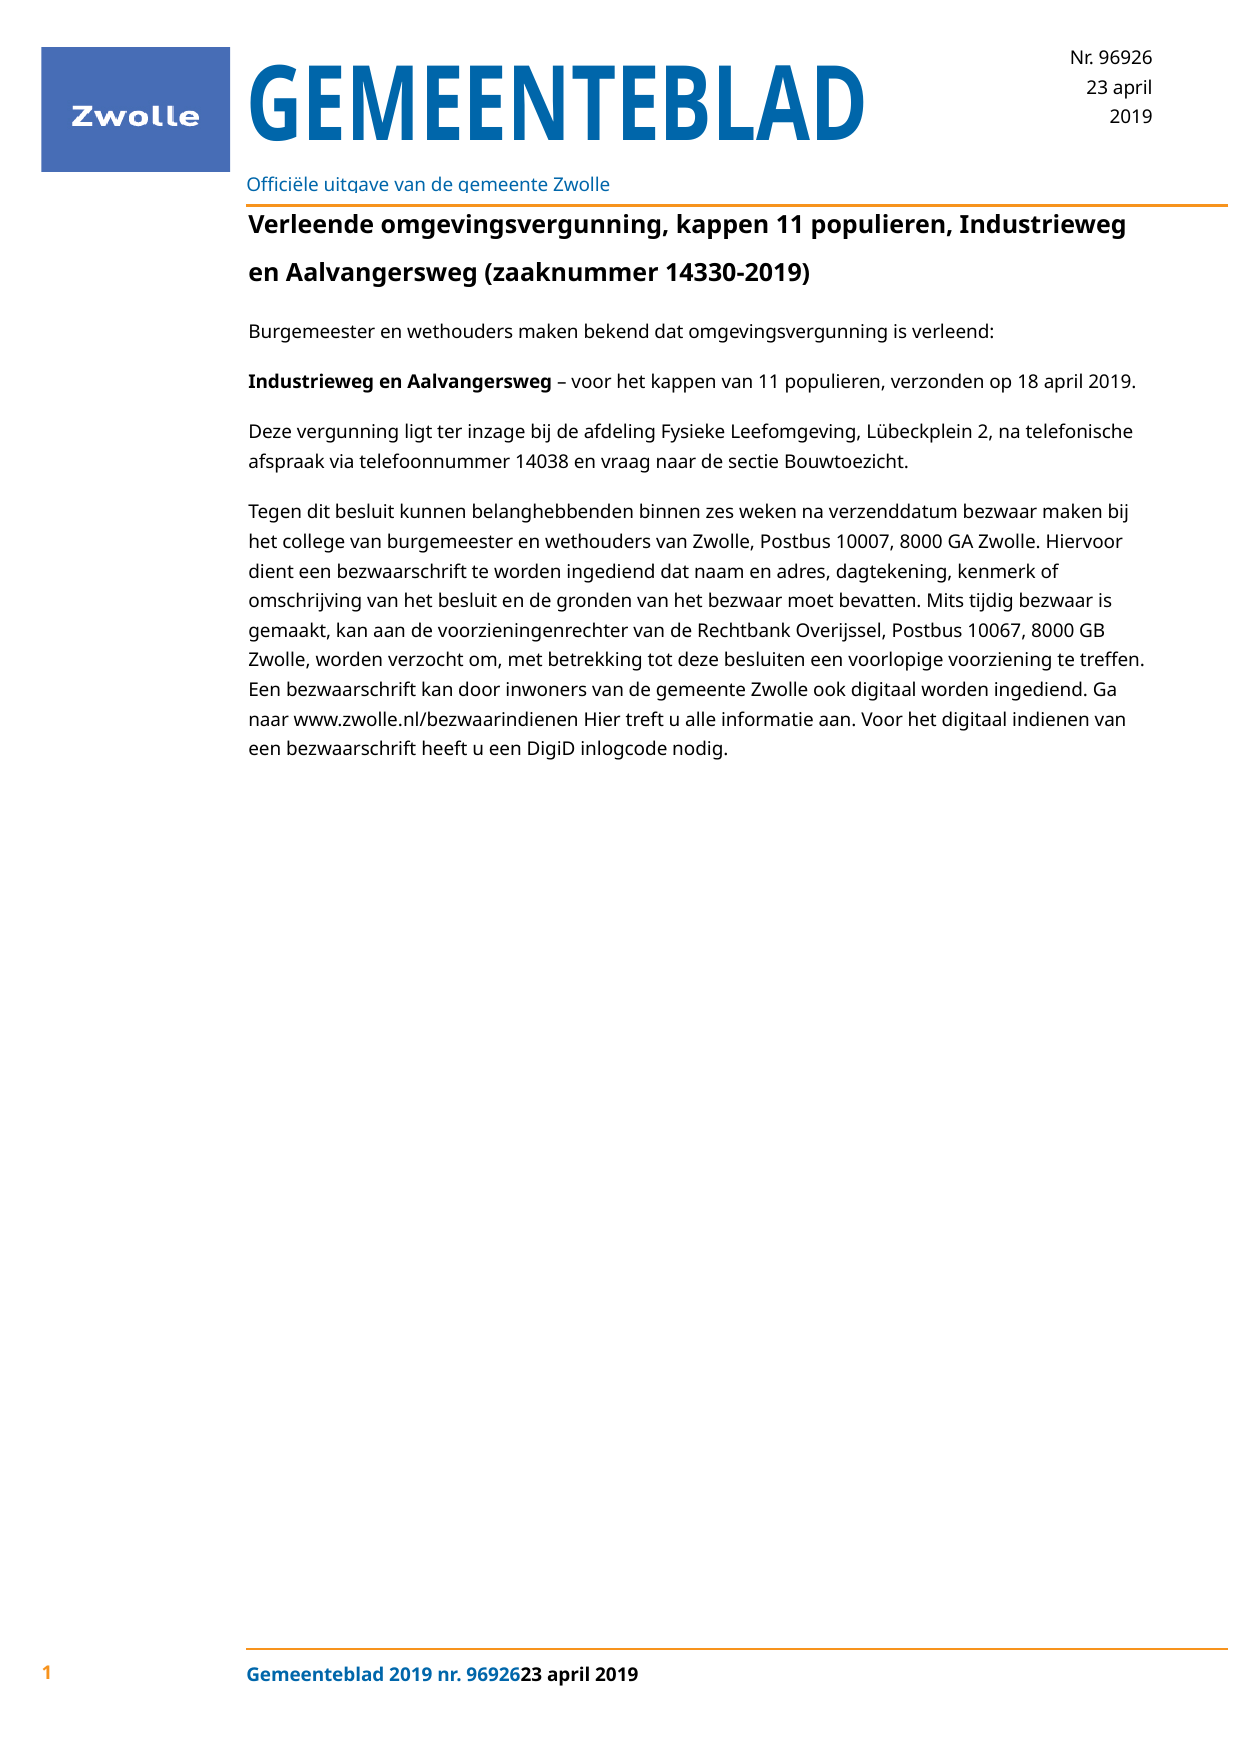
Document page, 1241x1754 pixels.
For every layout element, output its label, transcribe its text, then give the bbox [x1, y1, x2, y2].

picture [41, 47, 231, 172]
text Verleende omgevingsvergunning, kappen 11 populieren, Industrieweg en Aalvangersweg (zaaknummer 14330-2019) [248, 207, 1152, 288]
text Tegen dit besluit kunnen belanghebbenden binnen zes weken na verzenddatum bezwaar maken bij het college van burgemeester en wethouders van Zwolle, Postbus 10007, 8000 GA Zwolle. Hiervoor dient een bezwaarschrift te worden ingediend dat naam en adres, dagtekening, kenmerk of omschrijving van het besluit en de gronden van het bezwaar moet bevatten. Mits tijdig bezwaar is gemaakt, kan aan de voorzieningenrechter van de Rechtbank Overijssel, Postbus 10067, 8000 GB Zwolle, worden verzocht om, met betrekking tot deze besluiten een voorlopige voorziening te treffen. Een bezwaarschrift kan door inwoners van de gemeente Zwolle ook digitaal worden ingediend. Ga naar www.zwolle.nl/bezwaarindienen Hier treft u alle informatie aan. Voor het digitaal indienen van een bezwaarschrift heeft u een DigiD inlogcode nodig. [248, 499, 1152, 761]
text Burgemeester en wethouders maken bekend dat omgevingsvergunning is verleend: [248, 318, 1152, 344]
text Deze vergunning ligt ter inzage bij de afdeling Fysieke Leefomgeving, Lübeckplein 2, na telefonische afspraak via telefoonnummer 14038 en vraag naar de sectie Bouwtoezicht. [248, 419, 1152, 474]
text Industrieweg en Aalvangersweg – voor het kappen van 11 populieren, verzonden op 18 april 2019. [248, 368, 1152, 394]
